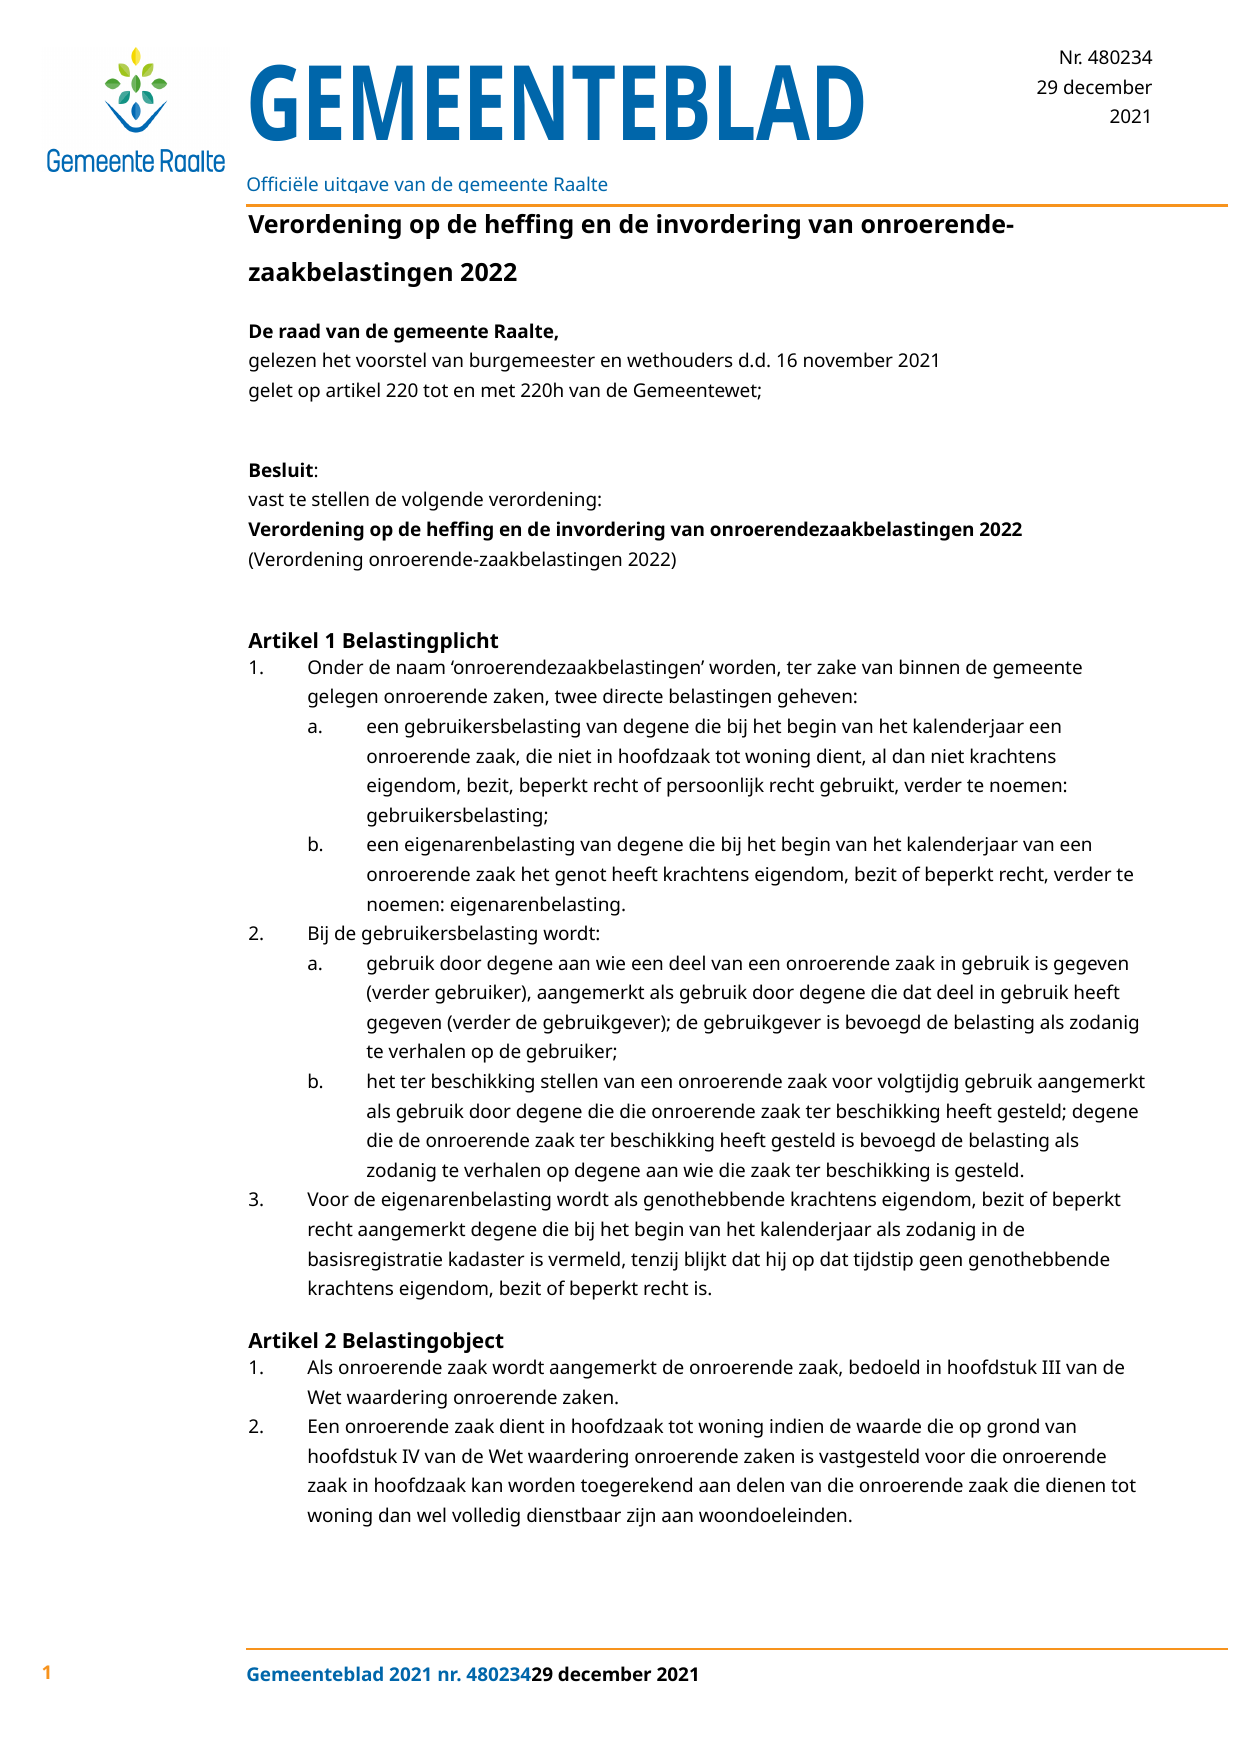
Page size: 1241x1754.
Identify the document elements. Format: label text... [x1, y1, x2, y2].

list gebruik door degene aan wie een deel van een onroerende zaak in gebruik is gegeven (verder gebruiker), aangemerkt als gebruik door degene die dat deel in gebruik heeft gegeven (verder de gebruikgever); de gebruikgever is bevoegd de belasting als zodanig te verhalen op de gebruiker; [307, 950, 1152, 1064]
picture [41, 47, 231, 172]
text Artikel 2 Belastingobject [248, 1326, 1152, 1354]
text (Verordening onroerende-zaakbelastingen 2022) [248, 546, 1152, 571]
list een eigenarenbelasting van degene die bij het begin van het kalenderjaar van een onroerende zaak het genot heeft krachtens eigendom, bezit of beperkt recht, verder te noemen: eigenarenbelasting. [307, 832, 1152, 917]
text Artikel 1 Belastingplicht [248, 626, 1152, 654]
list een gebruikersbelasting van degene die bij het begin van het kalenderjaar een onroerende zaak, die niet in hoofdzaak tot woning dient, al dan niet krachtens eigendom, bezit, beperkt recht of persoonlijk recht gebruikt, verder te noemen: gebruikersbelasting; [307, 713, 1152, 828]
list Als onroerende zaak wordt aangemerkt de onroerende zaak, bedoeld in hoofdstuk III van de Wet waardering onroerende zaken. [248, 1354, 1152, 1409]
text vast te stellen de volgende verordening: [248, 487, 1152, 512]
list Een onroerende zaak dient in hoofdzaak tot woning indien de waarde die op grond van hoofdstuk IV van de Wet waardering onroerende zaken is vastgesteld voor die onroerende zaak in hoofdzaak kan worden toegerekend aan delen van die onroerende zaak die dienen tot woning dan wel volledig dienstbaar zijn aan woondoeleinden. [248, 1413, 1152, 1528]
list Voor de eigenarenbelasting wordt als genothebbende krachtens eigendom, bezit of beperkt recht aangemerkt degene die bij het begin van het kalenderjaar als zodanig in de basisregistratie kadaster is vermeld, tenzij blijkt dat hij op dat tijdstip geen genothebbende krachtens eigendom, bezit of beperkt recht is. [248, 1187, 1152, 1301]
list Bij de gebruikersbelasting wordt: [248, 920, 1152, 946]
text gelet op artikel 220 tot en met 220h van de Gemeentewet; [248, 377, 1152, 403]
text Verordening op de heffing en de invordering van onroerende-zaakbelastingen 2022 [248, 207, 1152, 288]
list Onder de naam ‘onroerendezaakbelastingen’ worden, ter zake van binnen de gemeente gelegen onroerende zaken, twee directe belastingen geheven: [248, 654, 1152, 709]
text Besluit: [248, 457, 1152, 483]
text gelezen het voorstel van burgemeester en wethouders d.d. 16 november 2021 [248, 347, 1152, 373]
list het ter beschikking stellen van een onroerende zaak voor volgtijdig gebruik aangemerkt als gebruik door degene die die onroerende zaak ter beschikking heeft gesteld; degene die de onroerende zaak ter beschikking heeft gesteld is bevoegd de belasting als zodanig te verhalen op degene aan wie die zaak ter beschikking is gesteld. [307, 1068, 1152, 1183]
text De raad van de gemeente Raalte, [248, 318, 1152, 344]
text Verordening op de heffing en de invordering van onroerendezaakbelastingen 2022 [248, 516, 1152, 542]
